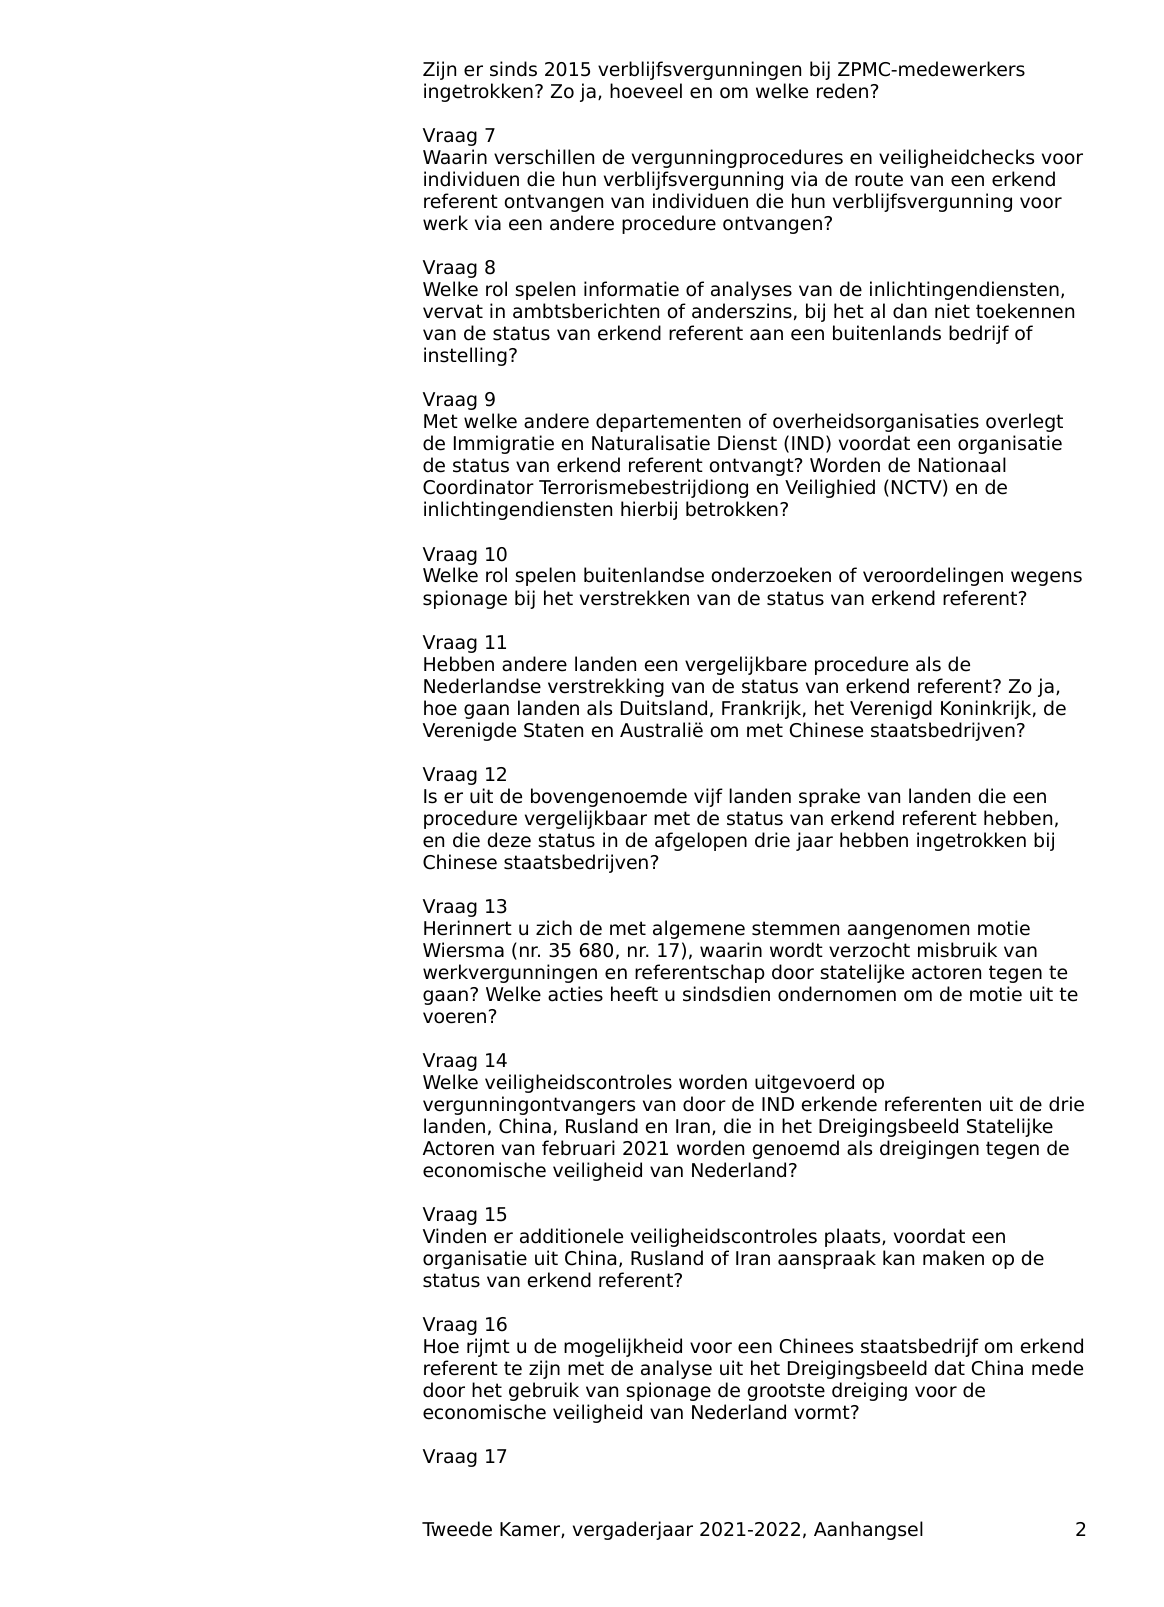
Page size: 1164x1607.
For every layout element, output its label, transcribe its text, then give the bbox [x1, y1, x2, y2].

text Vraag 15 [422, 1204, 1087, 1226]
text Vraag 17 [422, 1446, 1087, 1468]
text Vraag 11 [422, 632, 1087, 653]
text Vraag 12 [422, 764, 1087, 786]
text Vraag 8 [422, 257, 1087, 279]
text Met welke andere departementen of overheidsorganisaties overlegt de Immigratie en Naturalisatie Dienst (IND) voordat een organisatie de status van erkend referent ontvangt? Worden de Nationaal Coordinator Terrorismebestrijdiong en Veilighied (NCTV) en de inlichtingendiensten hierbij betrokken? [422, 411, 1087, 521]
text Is er uit de bovengenoemde vijf landen sprake van landen die een procedure vergelijkbaar met de status van erkend referent hebben, en die deze status in de afgelopen drie jaar hebben ingetrokken bij Chinese staatsbedrijven? [422, 786, 1087, 873]
text Welke rol spelen informatie of analyses van de inlichtingendiensten, vervat in ambtsberichten of anderszins, bij het al dan niet toekennen van de status van erkend referent aan een buitenlands bedrijf of instelling? [422, 279, 1087, 367]
text Vraag 9 [422, 389, 1087, 411]
text Vraag 16 [422, 1314, 1087, 1336]
text Hoe rijmt u de mogelijkheid voor een Chinees staatsbedrijf om erkend referent te zijn met de analyse uit het Dreigingsbeeld dat China mede door het gebruik van spionage de grootste dreiging voor de economische veiligheid van Nederland vormt? [422, 1336, 1087, 1424]
text Herinnert u zich de met algemene stemmen aangenomen motie Wiersma (nr. 35 680, nr. 17), waarin wordt verzocht misbruik van werkvergunningen en referentschap door statelijke actoren tegen te gaan? Welke acties heeft u sindsdien ondernomen om de motie uit te voeren? [422, 918, 1087, 1028]
text Hebben andere landen een vergelijkbare procedure als de Nederlandse verstrekking van de status van erkend referent? Zo ja, hoe gaan landen als Duitsland, Frankrijk, het Verenigd Koninkrijk, de Verenigde Staten en Australië om met Chinese staatsbedrijven? [422, 653, 1087, 741]
text Vraag 7 [422, 125, 1087, 147]
text Vinden er additionele veiligheidscontroles plaats, voordat een organisatie uit China, Rusland of Iran aanspraak kan maken op de status van erkend referent? [422, 1226, 1087, 1292]
text Zijn er sinds 2015 verblijfsvergunningen bij ZPMC-medewerkers ingetrokken? Zo ja, hoeveel en om welke reden? [422, 59, 1087, 103]
text Welke rol spelen buitenlandse onderzoeken of veroordelingen wegens spionage bij het verstrekken van de status van erkend referent? [422, 565, 1087, 609]
text Vraag 13 [422, 896, 1087, 918]
text Welke veiligheidscontroles worden uitgevoerd op vergunningontvangers van door de IND erkende referenten uit de drie landen, China, Rusland en Iran, die in het Dreigingsbeeld Statelijke Actoren van februari 2021 worden genoemd als dreigingen tegen de economische veiligheid van Nederland? [422, 1072, 1087, 1182]
text Vraag 14 [422, 1050, 1087, 1072]
text Waarin verschillen de vergunningprocedures en veiligheidchecks voor individuen die hun verblijfsvergunning via de route van een erkend referent ontvangen van individuen die hun verblijfsvergunning voor werk via een andere procedure ontvangen? [422, 147, 1087, 235]
text Vraag 10 [422, 543, 1087, 565]
